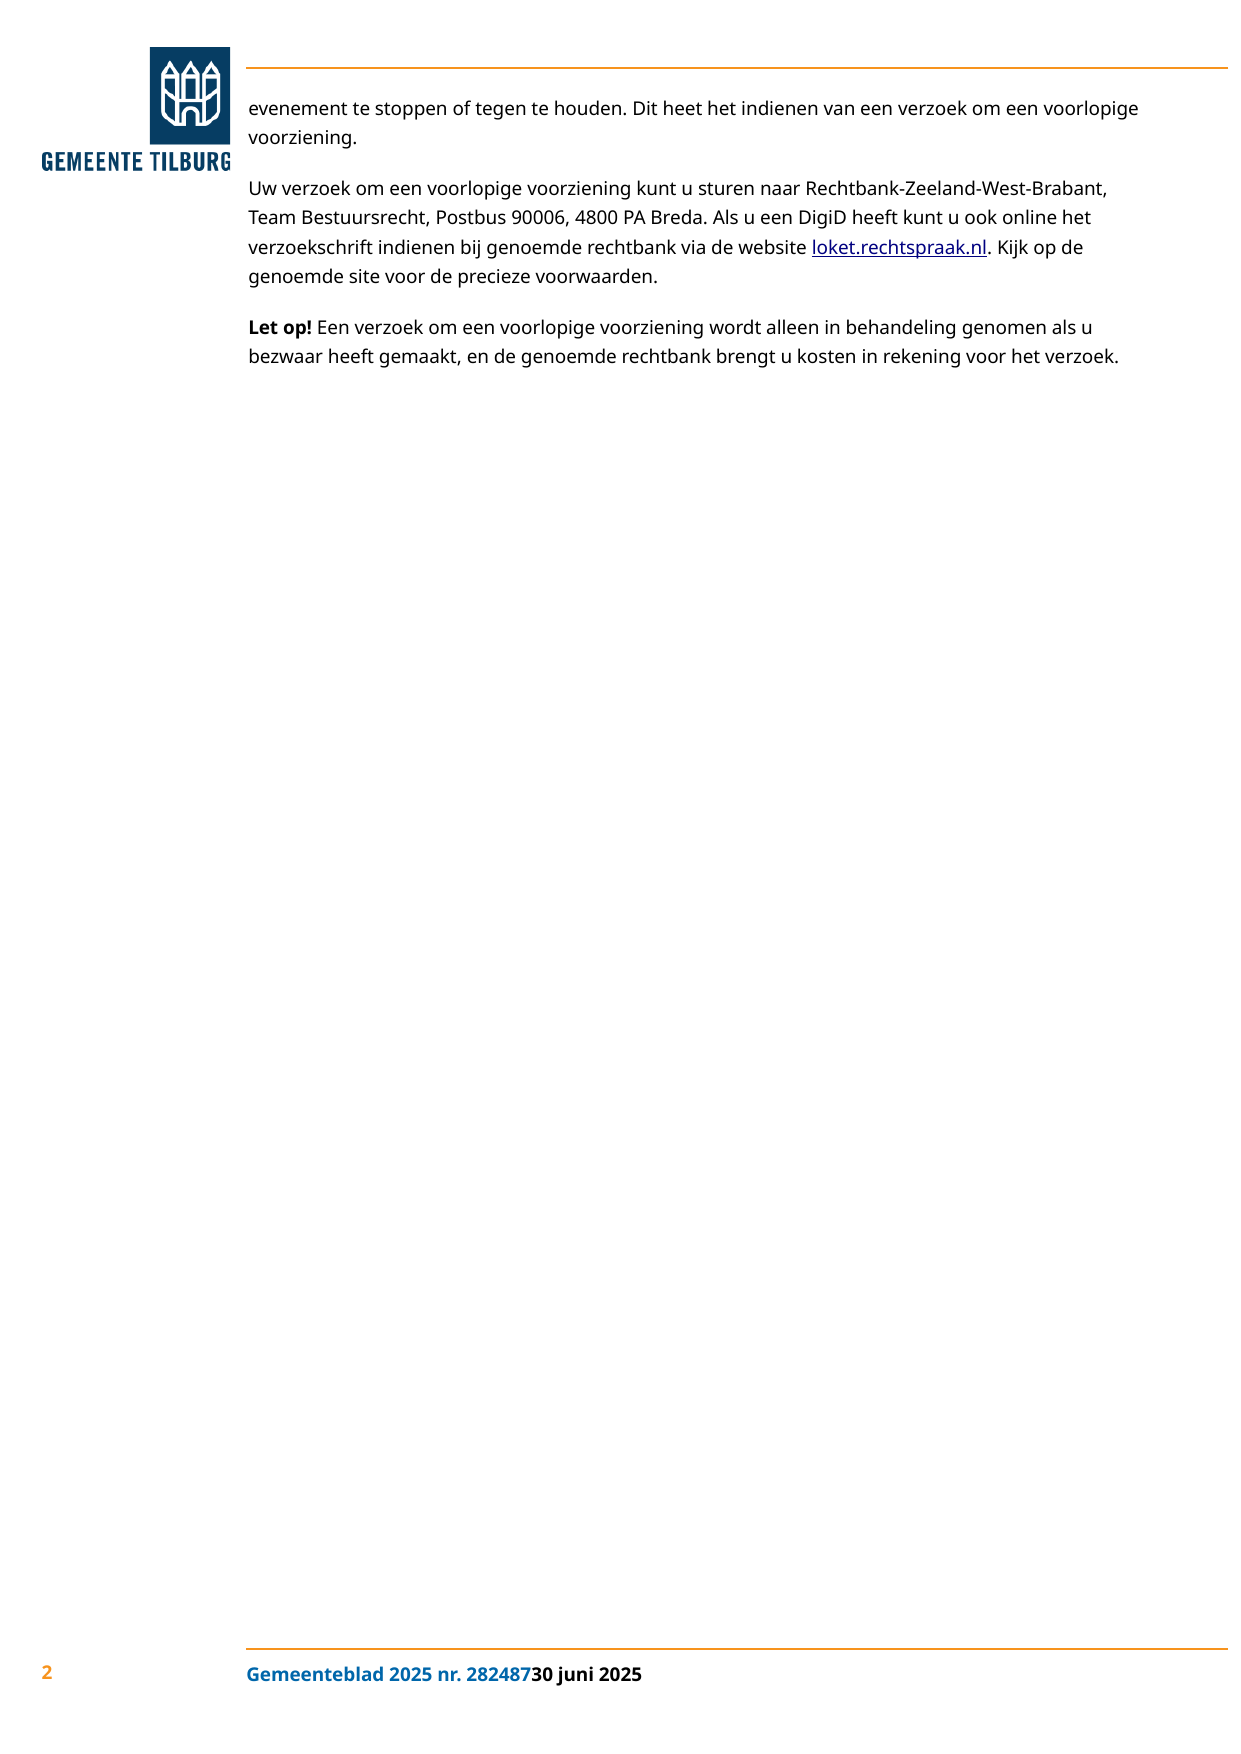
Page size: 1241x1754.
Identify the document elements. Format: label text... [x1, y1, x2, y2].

picture [41, 47, 231, 172]
text evenement te stoppen of tegen te houden. Dit heet het indienen van een verzoek om een voorlopige voorziening. [248, 95, 1152, 150]
text Let op! Een verzoek om een voorlopige voorziening wordt alleen in behandeling genomen als u bezwaar heeft gemaakt, en de genoemde rechtbank brengt u kosten in rekening voor het verzoek. [248, 314, 1152, 369]
text Uw verzoek om een voorlopige voorziening kunt u sturen naar Rechtbank-Zeeland-West-Brabant, Team Bestuursrecht, Postbus 90006, 4800 PA Breda. Als u een DigiD heeft kunt u ook online het verzoekschrift indienen bij genoemde rechtbank via de website loket.rechtspraak.nl. Kijk op de genoemde site voor de precieze voorwaarden. [248, 175, 1152, 289]
